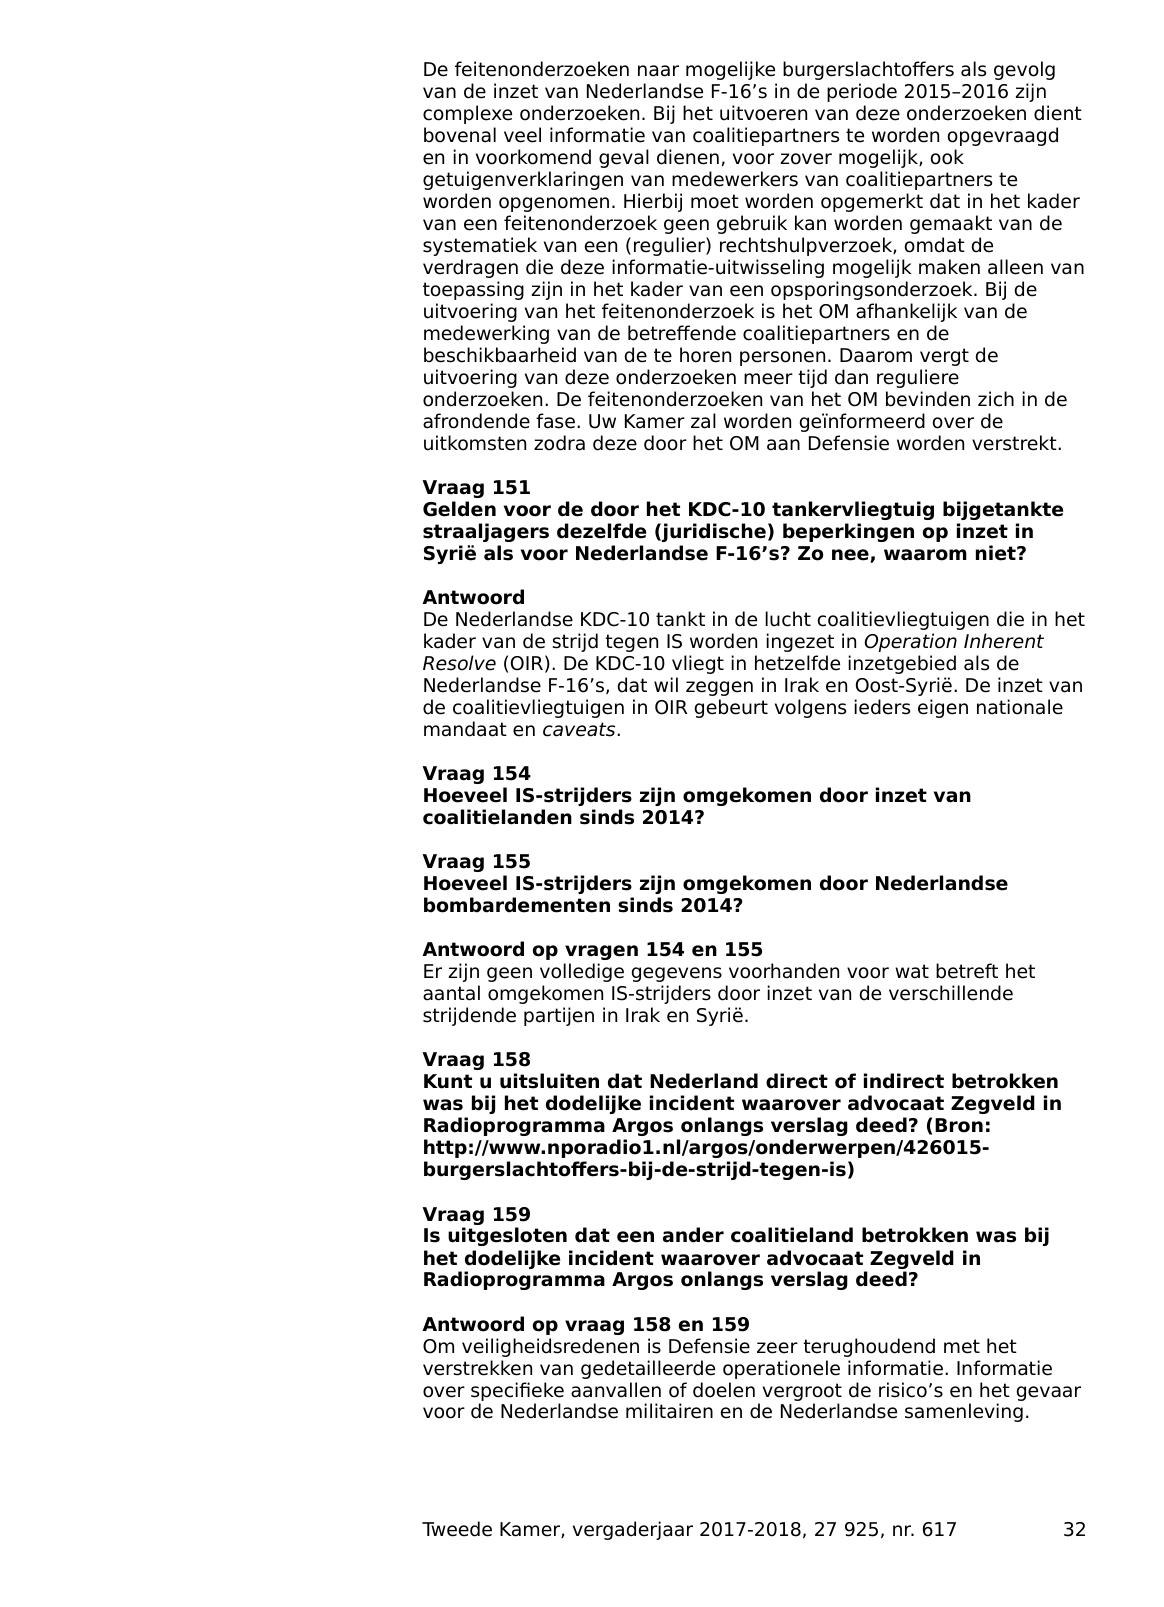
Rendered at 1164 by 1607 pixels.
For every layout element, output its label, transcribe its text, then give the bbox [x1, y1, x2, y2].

text De feitenonderzoeken naar mogelijke burgerslachtoffers als gevolg van de inzet van Nederlandse F-16’s in de periode 2015–2016 zijn complexe onderzoeken. Bij het uitvoeren van deze onderzoeken dient bovenal veel informatie van coalitiepartners te worden opgevraagd en in voorkomend geval dienen, voor zover mogelijk, ook getuigenverklaringen van medewerkers van coalitiepartners te worden opgenomen. Hierbij moet worden opgemerkt dat in het kader van een feitenonderzoek geen gebruik kan worden gemaakt van de systematiek van een (regulier) rechtshulpverzoek, omdat de verdragen die deze informatie-uitwisseling mogelijk maken alleen van toepassing zijn in het kader van een opsporingsonderzoek. Bij de uitvoering van het feitenonderzoek is het OM afhankelijk van de medewerking van de betreffende coalitiepartners en de beschikbaarheid van de te horen personen. Daarom vergt de uitvoering van deze onderzoeken meer tijd dan reguliere onderzoeken. De feitenonderzoeken van het OM bevinden zich in de afrondende fase. Uw Kamer zal worden geïnformeerd over de uitkomsten zodra deze door het OM aan Defensie worden verstrekt. [422, 59, 1087, 455]
text Om veiligheidsredenen is Defensie zeer terughoudend met het verstrekken van gedetailleerde operationele informatie. Informatie over specifieke aanvallen of doelen vergroot de risico’s en het gevaar voor de Nederlandse militairen en de Nederlandse samenleving. [422, 1336, 1087, 1423]
text Vraag 154 [422, 763, 1087, 785]
text Gelden voor de door het KDC-10 tankervliegtuig bijgetankte straaljagers dezelfde (juridische) beperkingen op inzet in Syrië als voor Nederlandse F-16’s? Zo nee, waarom niet? [422, 499, 1087, 565]
text Hoeveel IS-strijders zijn omgekomen door inzet van coalitielanden sinds 2014? [422, 785, 1087, 829]
text Vraag 159 [422, 1203, 1087, 1225]
text Er zijn geen volledige gegevens voorhanden voor wat betreft het aantal omgekomen IS-strijders door inzet van de verschillende strijdende partijen in Irak en Syrië. [422, 961, 1087, 1027]
text Vraag 158 [422, 1049, 1087, 1071]
text Is uitgesloten dat een ander coalitieland betrokken was bij het dodelijke incident waarover advocaat Zegveld in Radioprogramma Argos onlangs verslag deed? [422, 1225, 1087, 1291]
text Vraag 155 [422, 851, 1087, 873]
text Antwoord op vraag 158 en 159 [422, 1313, 1087, 1336]
text Hoeveel IS-strijders zijn omgekomen door Nederlandse bombardementen sinds 2014? [422, 873, 1087, 917]
text Vraag 151 [422, 477, 1087, 499]
text Antwoord op vragen 154 en 155 [422, 939, 1087, 961]
text De Nederlandse KDC-10 tankt in de lucht coalitievliegtuigen die in het kader van de strijd tegen IS worden ingezet in Operation Inherent Resolve (OIR). De KDC-10 vliegt in hetzelfde inzetgebied als de Nederlandse F-16’s, dat wil zeggen in Irak en Oost-Syrië. De inzet van de coalitievliegtuigen in OIR gebeurt volgens ieders eigen nationale mandaat en caveats. [422, 609, 1087, 741]
text Antwoord [422, 587, 1087, 609]
text Kunt u uitsluiten dat Nederland direct of indirect betrokken was bij het dodelijke incident waarover advocaat Zegveld in Radioprogramma Argos onlangs verslag deed? (Bron: http://www.nporadio1.nl/argos/onderwerpen/426015-burgerslachtoffers-bij-de-strijd-tegen-is) [422, 1071, 1087, 1181]
